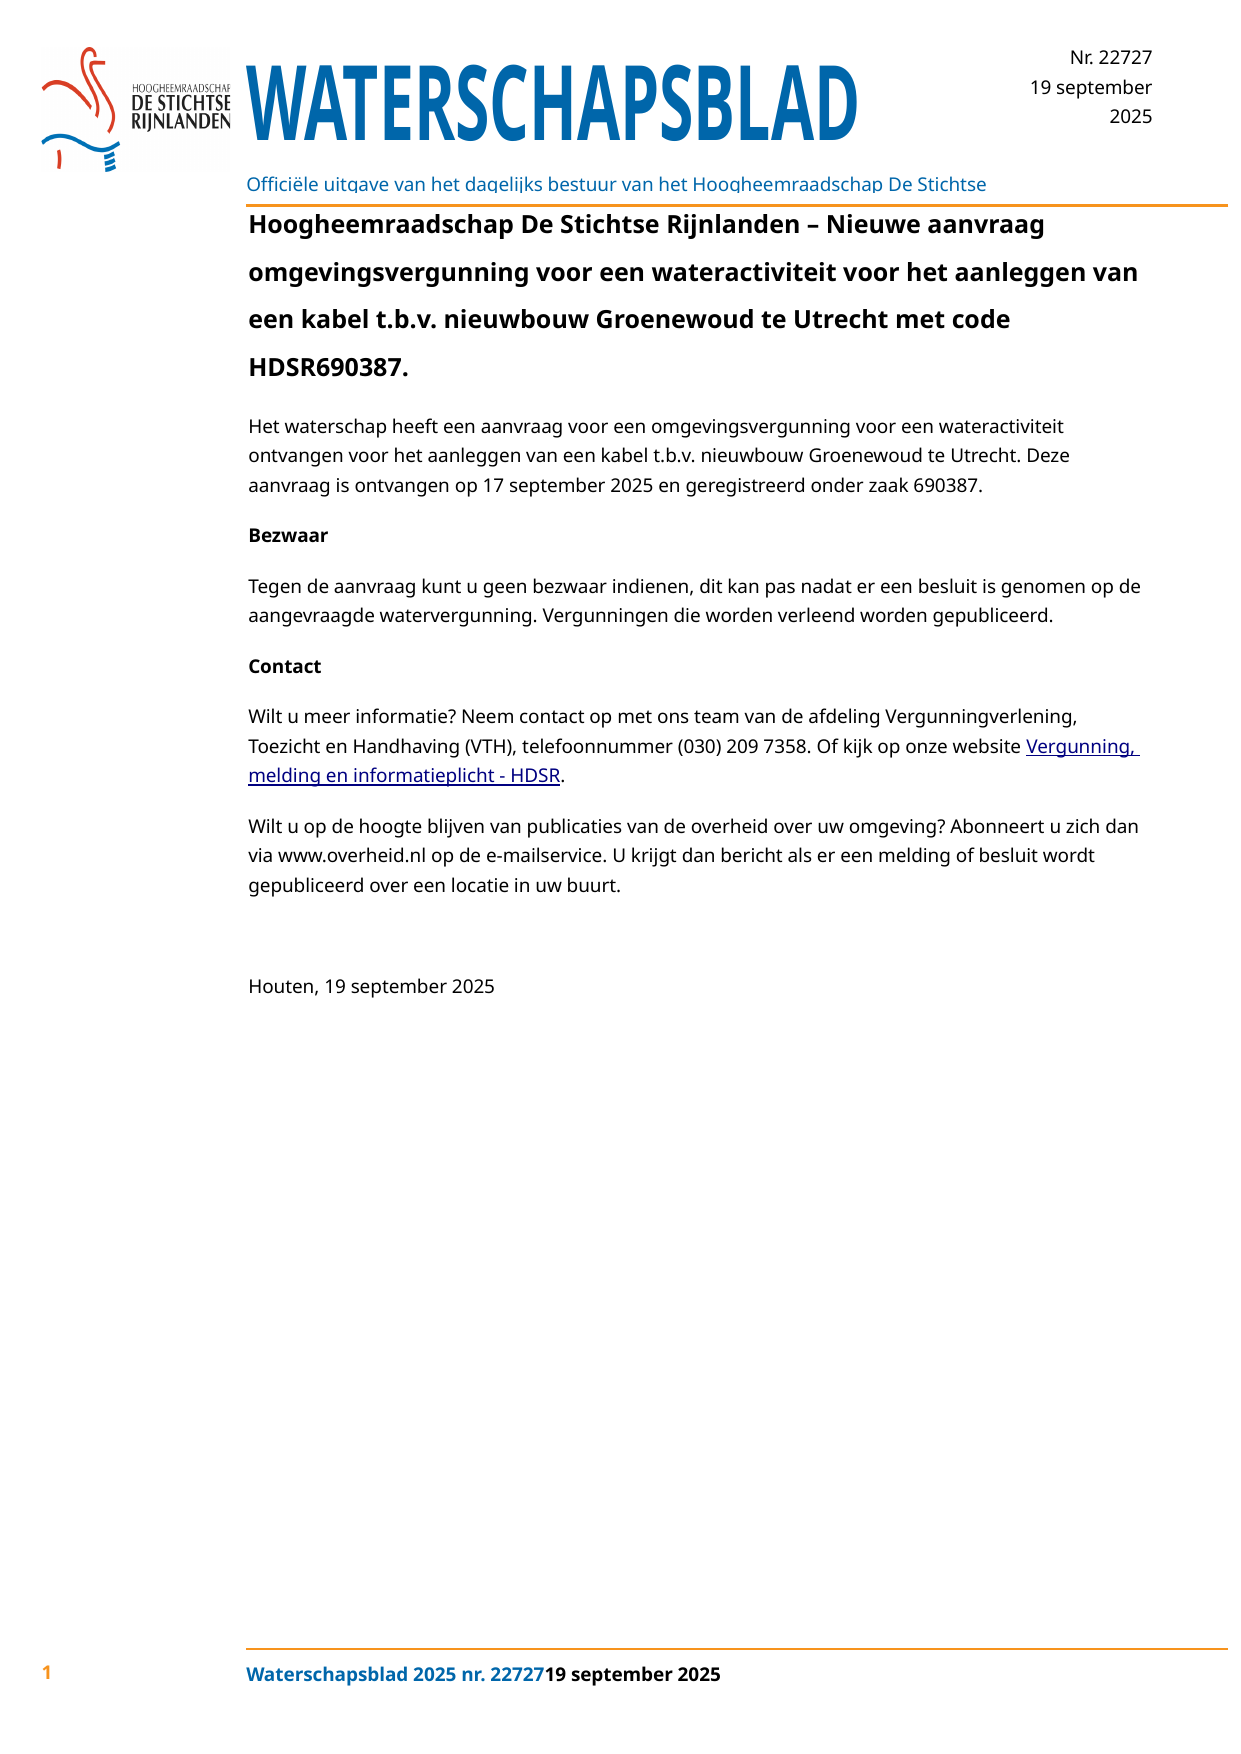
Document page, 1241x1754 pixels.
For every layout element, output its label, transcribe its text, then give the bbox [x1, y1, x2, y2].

text Tegen de aanvraag kunt u geen bezwaar indienen, dit kan pas nadat er een besluit is genomen op de aangevraagde watervergunning. Vergunningen die worden verleend worden gepubliceerd. [248, 573, 1152, 628]
text Contact [248, 653, 1152, 679]
text Wilt u meer informatie? Neem contact op met ons team van de afdeling Vergunningverlening, Toezicht en Handhaving (VTH), telefoonnummer (030) 209 7358. Of kijk op onze website Vergunning, melding en informatieplicht - HDSR. [248, 703, 1152, 788]
text Wilt u op de hoogte blijven van publicaties van de overheid over uw omgeving? Abonneert u zich dan via www.overheid.nl op de e-mailservice. U krijgt dan bericht als er een melding of besluit wordt gepubliceerd over een locatie in uw buurt. [248, 813, 1152, 898]
text Hoogheemraadschap De Stichtse Rijnlanden – Nieuwe aanvraag omgevingsvergunning voor een wateractiviteit voor het aanleggen van een kabel t.b.v. nieuwbouw Groenewoud te Utrecht met code HDSR690387. [248, 207, 1152, 384]
text Houten, 19 september 2025 [248, 973, 1152, 999]
text Bezwaar [248, 523, 1152, 548]
picture [41, 47, 231, 172]
text Het waterschap heeft een aanvraag voor een omgevingsvergunning voor een wateractiviteit ontvangen voor het aanleggen van een kabel t.b.v. nieuwbouw Groenewoud te Utrecht. Deze aanvraag is ontvangen op 17 september 2025 en geregistreerd onder zaak 690387. [248, 413, 1152, 498]
